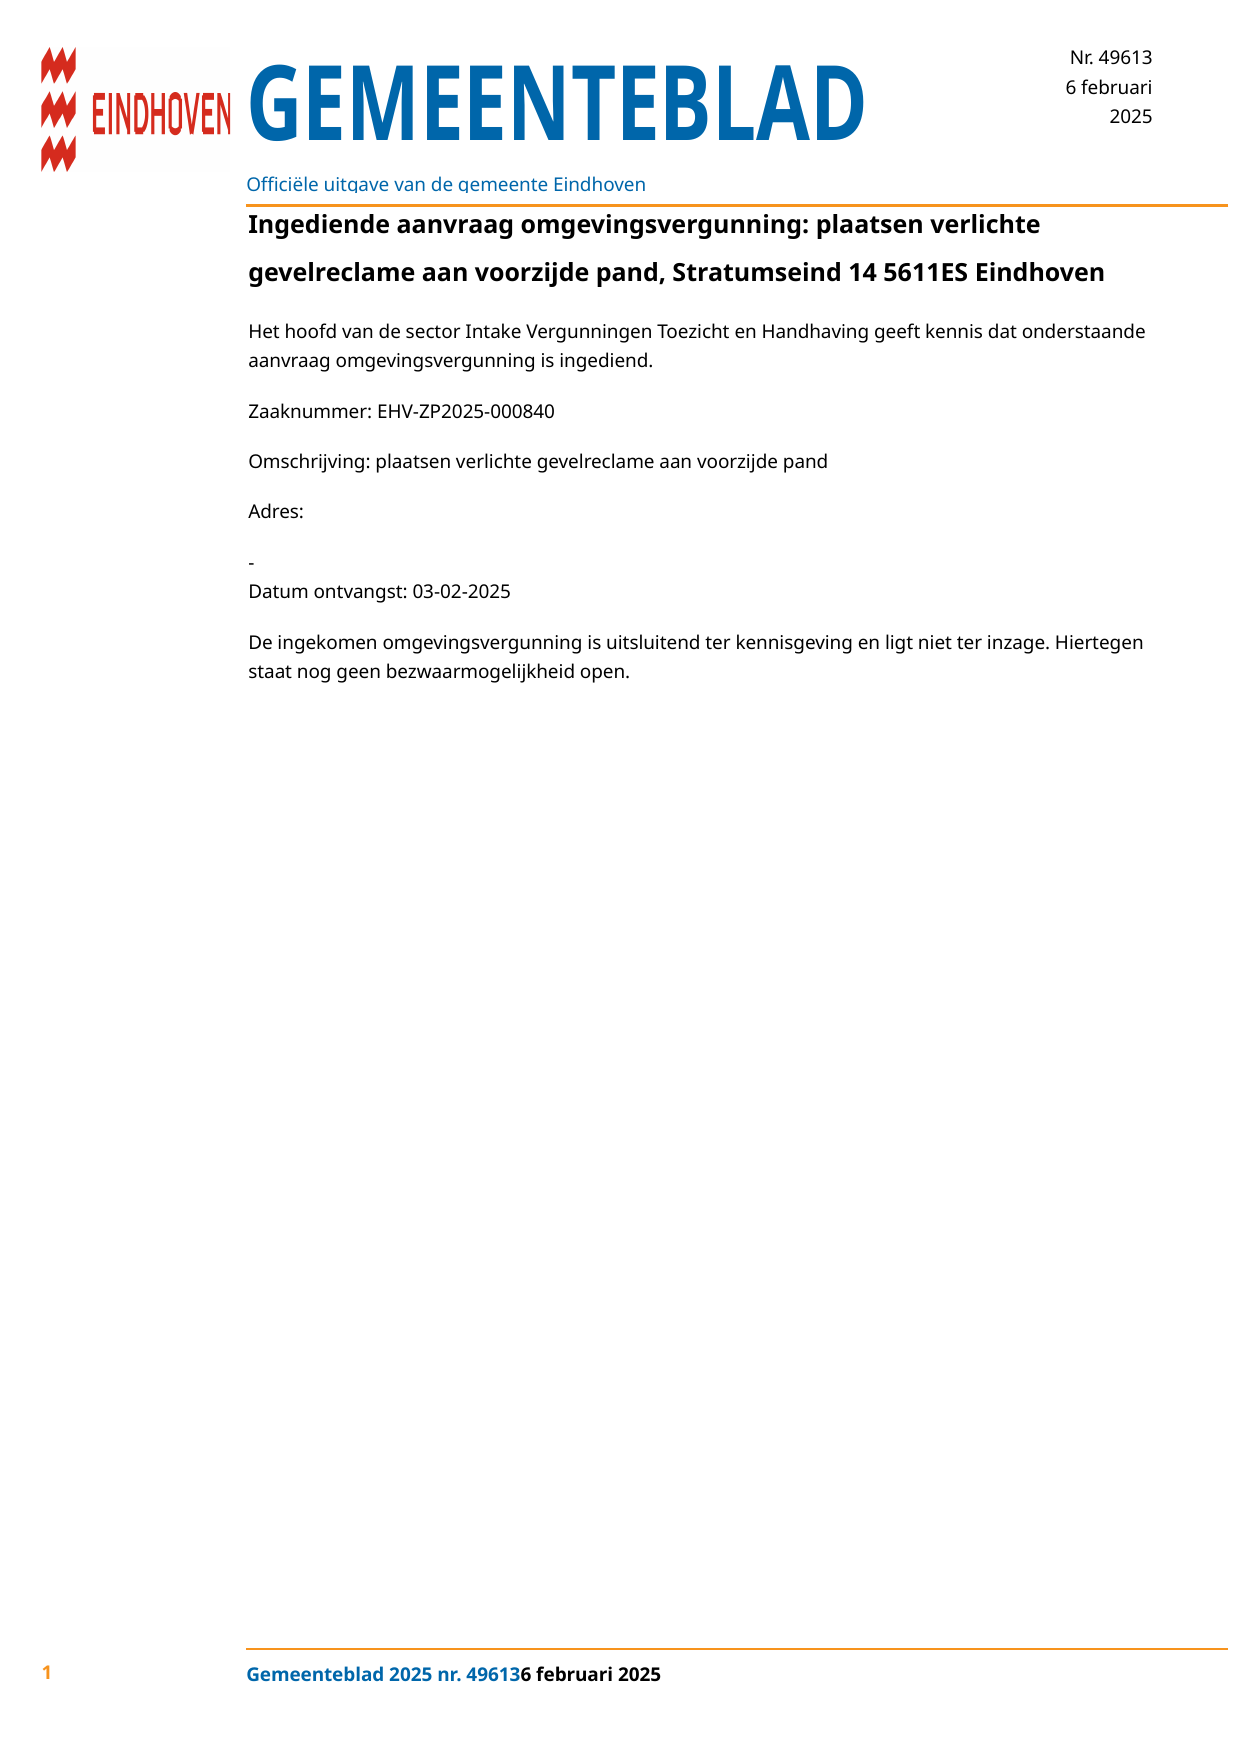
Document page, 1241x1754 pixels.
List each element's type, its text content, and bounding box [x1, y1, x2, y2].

text Zaaknummer: EHV-ZP2025-000840 [248, 398, 1152, 424]
text Adres: [248, 499, 1152, 524]
text De ingekomen omgevingsvergunning is uitsluitend ter kennisgeving en ligt niet ter inzage. Hiertegen staat nog geen bezwaarmogelijkheid open. [248, 629, 1152, 684]
picture [41, 47, 231, 172]
text Datum ontvangst: 03-02-2025 [248, 579, 1152, 604]
text Omschrijving: plaatsen verlichte gevelreclame aan voorzijde pand [248, 448, 1152, 474]
text Het hoofd van de sector Intake Vergunningen Toezicht en Handhaving geeft kennis dat onderstaande aanvraag omgevingsvergunning is ingediend. [248, 318, 1152, 373]
text Ingediende aanvraag omgevingsvergunning: plaatsen verlichte gevelreclame aan voorzijde pand, Stratumseind 14 5611ES Eindhoven [248, 207, 1152, 288]
